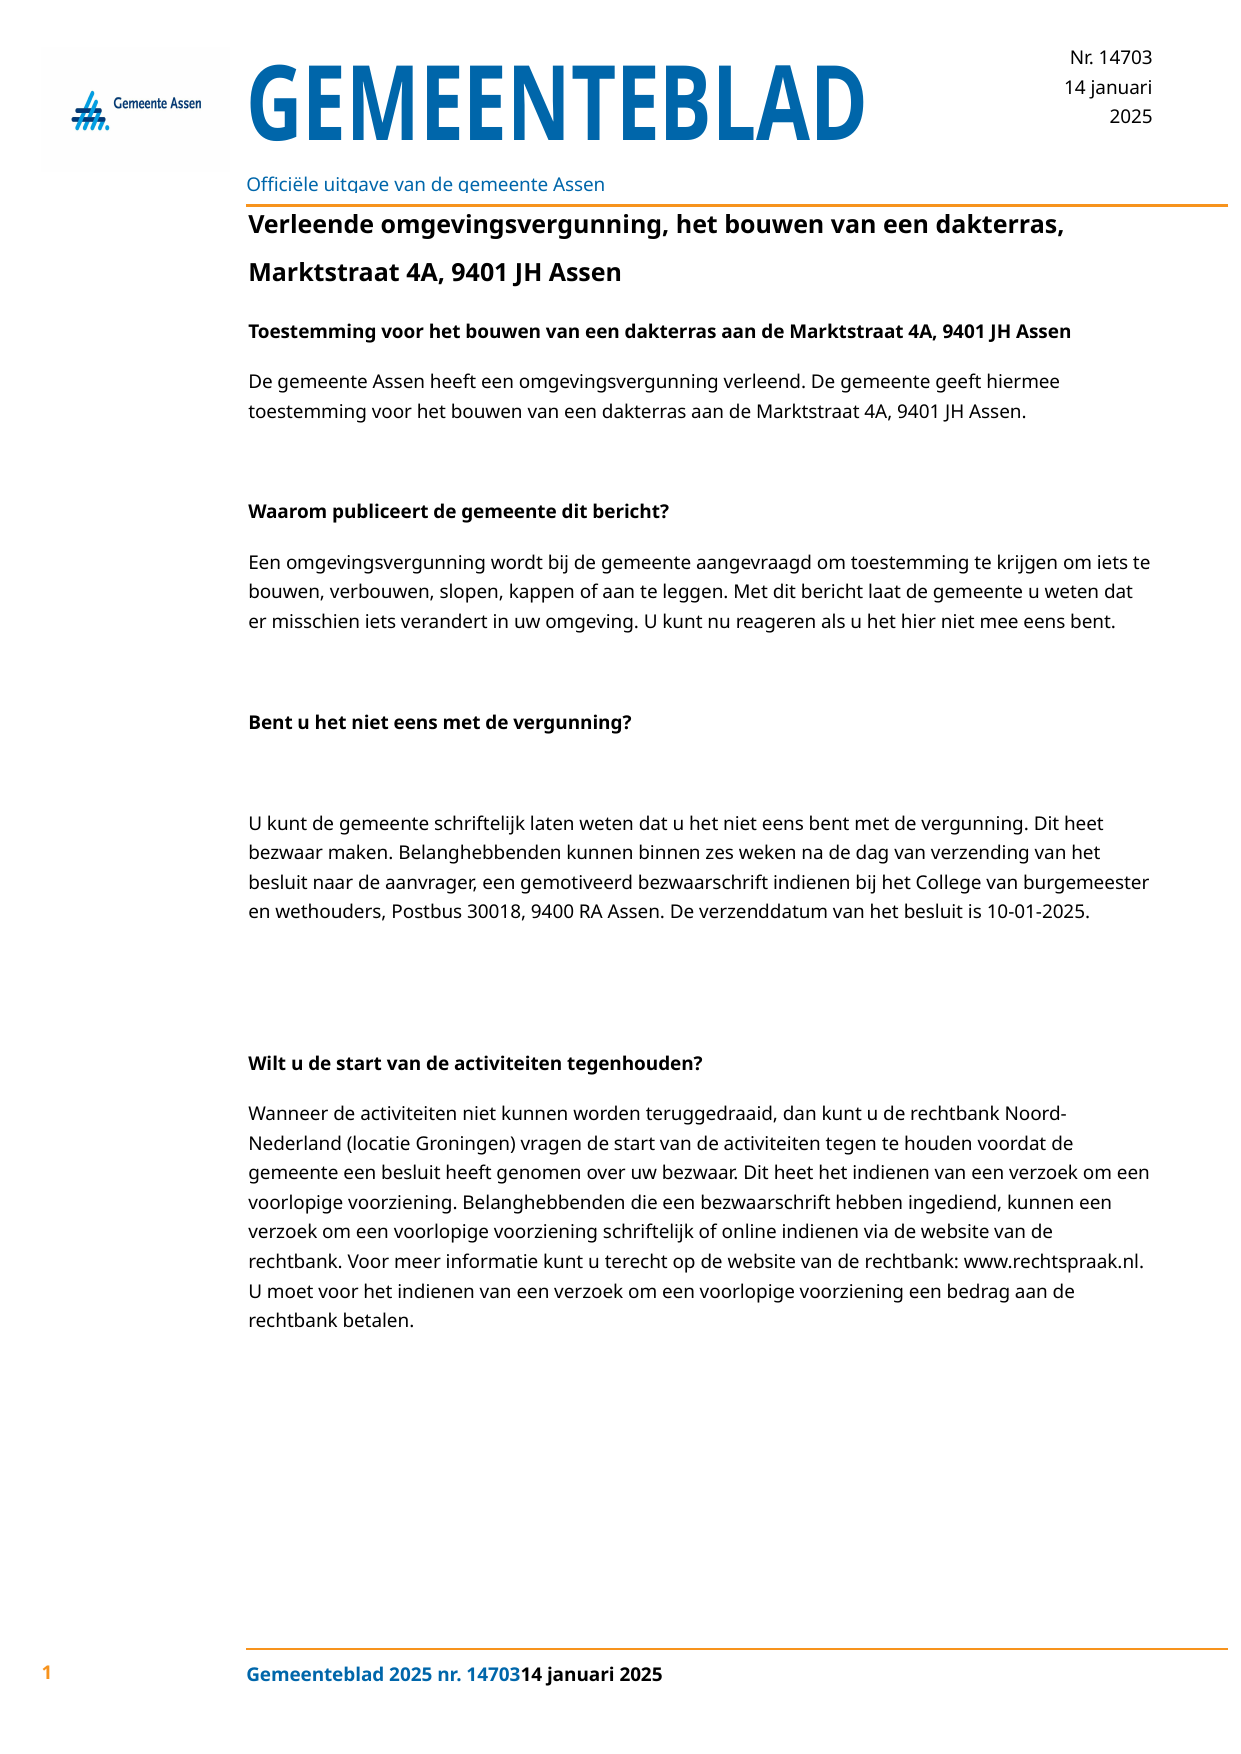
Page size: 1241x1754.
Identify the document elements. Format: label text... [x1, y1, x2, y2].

text De gemeente Assen heeft een omgevingsvergunning verleend. De gemeente geeft hiermee toestemming voor het bouwen van een dakterras aan de Marktstraat 4A, 9401 JH Assen. [248, 368, 1152, 424]
text Toestemming voor het bouwen van een dakterras aan de Marktstraat 4A, 9401 JH Assen [248, 318, 1152, 344]
text U kunt de gemeente schriftelijk laten weten dat u het niet eens bent met de vergunning. Dit heet bezwaar maken. Belanghebbenden kunnen binnen zes weken na de dag van verzending van het besluit naar de aanvrager, een gemotiveerd bezwaarschrift indienen bij het College van burgemeester en wethouders, Postbus 30018, 9400 RA Assen. De verzenddatum van het besluit is 10-01-2025. [248, 810, 1152, 924]
text Wilt u de start van de activiteiten tegenhouden? [248, 1050, 1152, 1076]
picture [41, 47, 231, 172]
text Bent u het niet eens met de vergunning? [248, 709, 1152, 735]
text Wanneer de activiteiten niet kunnen worden teruggedraaid, dan kunt u de rechtbank Noord-Nederland (locatie Groningen) vragen de start van de activiteiten tegen te houden voordat de gemeente een besluit heeft genomen over uw bezwaar. Dit heet het indienen van een verzoek om een voorlopige voorziening. Belanghebbenden die een bezwaarschrift hebben ingediend, kunnen een verzoek om een voorlopige voorziening schriftelijk of online indienen via de website van de rechtbank. Voor meer informatie kunt u terecht op de website van de rechtbank: www.rechtspraak.nl. U moet voor het indienen van een verzoek om een voorlopige voorziening een bedrag aan de rechtbank betalen. [248, 1100, 1152, 1333]
text Verleende omgevingsvergunning, het bouwen van een dakterras, Marktstraat 4A, 9401 JH Assen [248, 207, 1152, 288]
text Een omgevingsvergunning wordt bij de gemeente aangevraagd om toestemming te krijgen om iets te bouwen, verbouwen, slopen, kappen of aan te leggen. Met dit bericht laat de gemeente u weten dat er misschien iets verandert in uw omgeving. U kunt nu reageren als u het hier niet mee eens bent. [248, 549, 1152, 634]
text Waarom publiceert de gemeente dit bericht? [248, 499, 1152, 524]
